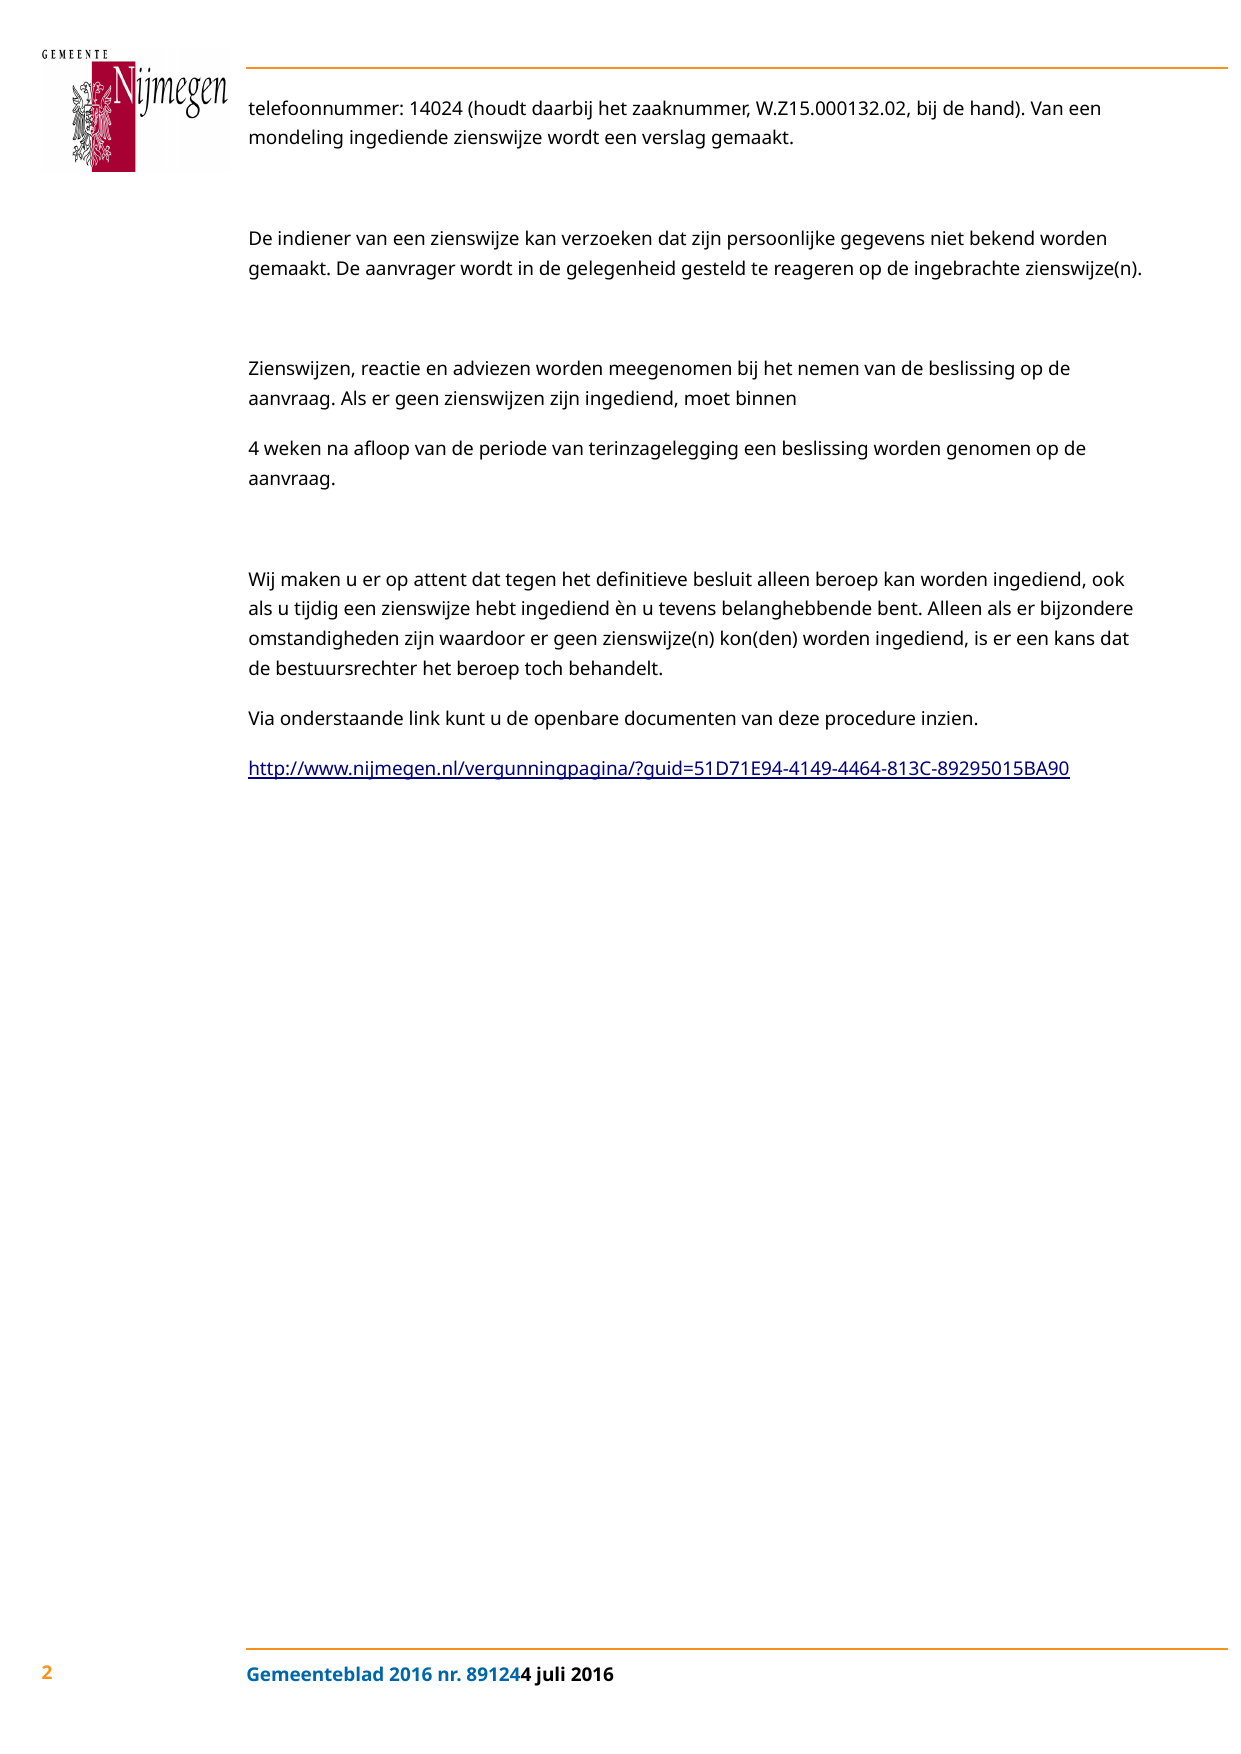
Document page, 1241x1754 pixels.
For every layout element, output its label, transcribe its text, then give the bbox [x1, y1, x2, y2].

text Wij maken u er op attent dat tegen het definitieve besluit alleen beroep kan worden ingediend, ook als u tijdig een zienswijze hebt ingediend èn u tevens belanghebbende bent. Alleen als er bijzondere omstandigheden zijn waardoor er geen zienswijze(n) kon(den) worden ingediend, is er een kans dat de bestuursrechter het beroep toch behandelt. [248, 566, 1152, 681]
text http://www.nijmegen.nl/vergunningpagina/?guid=51D71E94-4149-4464-813C-89295015BA90 [248, 756, 1152, 781]
text De indiener van een zienswijze kan verzoeken dat zijn persoonlijke gegevens niet bekend worden gemaakt. De aanvrager wordt in de gelegenheid gesteld te reageren op de ingebrachte zienswijze(n). [248, 225, 1152, 281]
picture [41, 47, 231, 172]
text 4 weken na afloop van de periode van terinzagelegging een beslissing worden genomen op de aanvraag. [248, 436, 1152, 491]
text Zienswijzen, reactie en adviezen worden meegenomen bij het nemen van de beslissing op de aanvraag. Als er geen zienswijzen zijn ingediend, moet binnen [248, 356, 1152, 411]
text telefoonnummer: 14024 (houdt daarbij het zaaknummer, W.Z15.000132.02, bij de hand). Van een mondeling ingediende zienswijze wordt een verslag gemaakt. [248, 95, 1152, 150]
text Via onderstaande link kunt u de openbare documenten van deze procedure inzien. [248, 705, 1152, 731]
